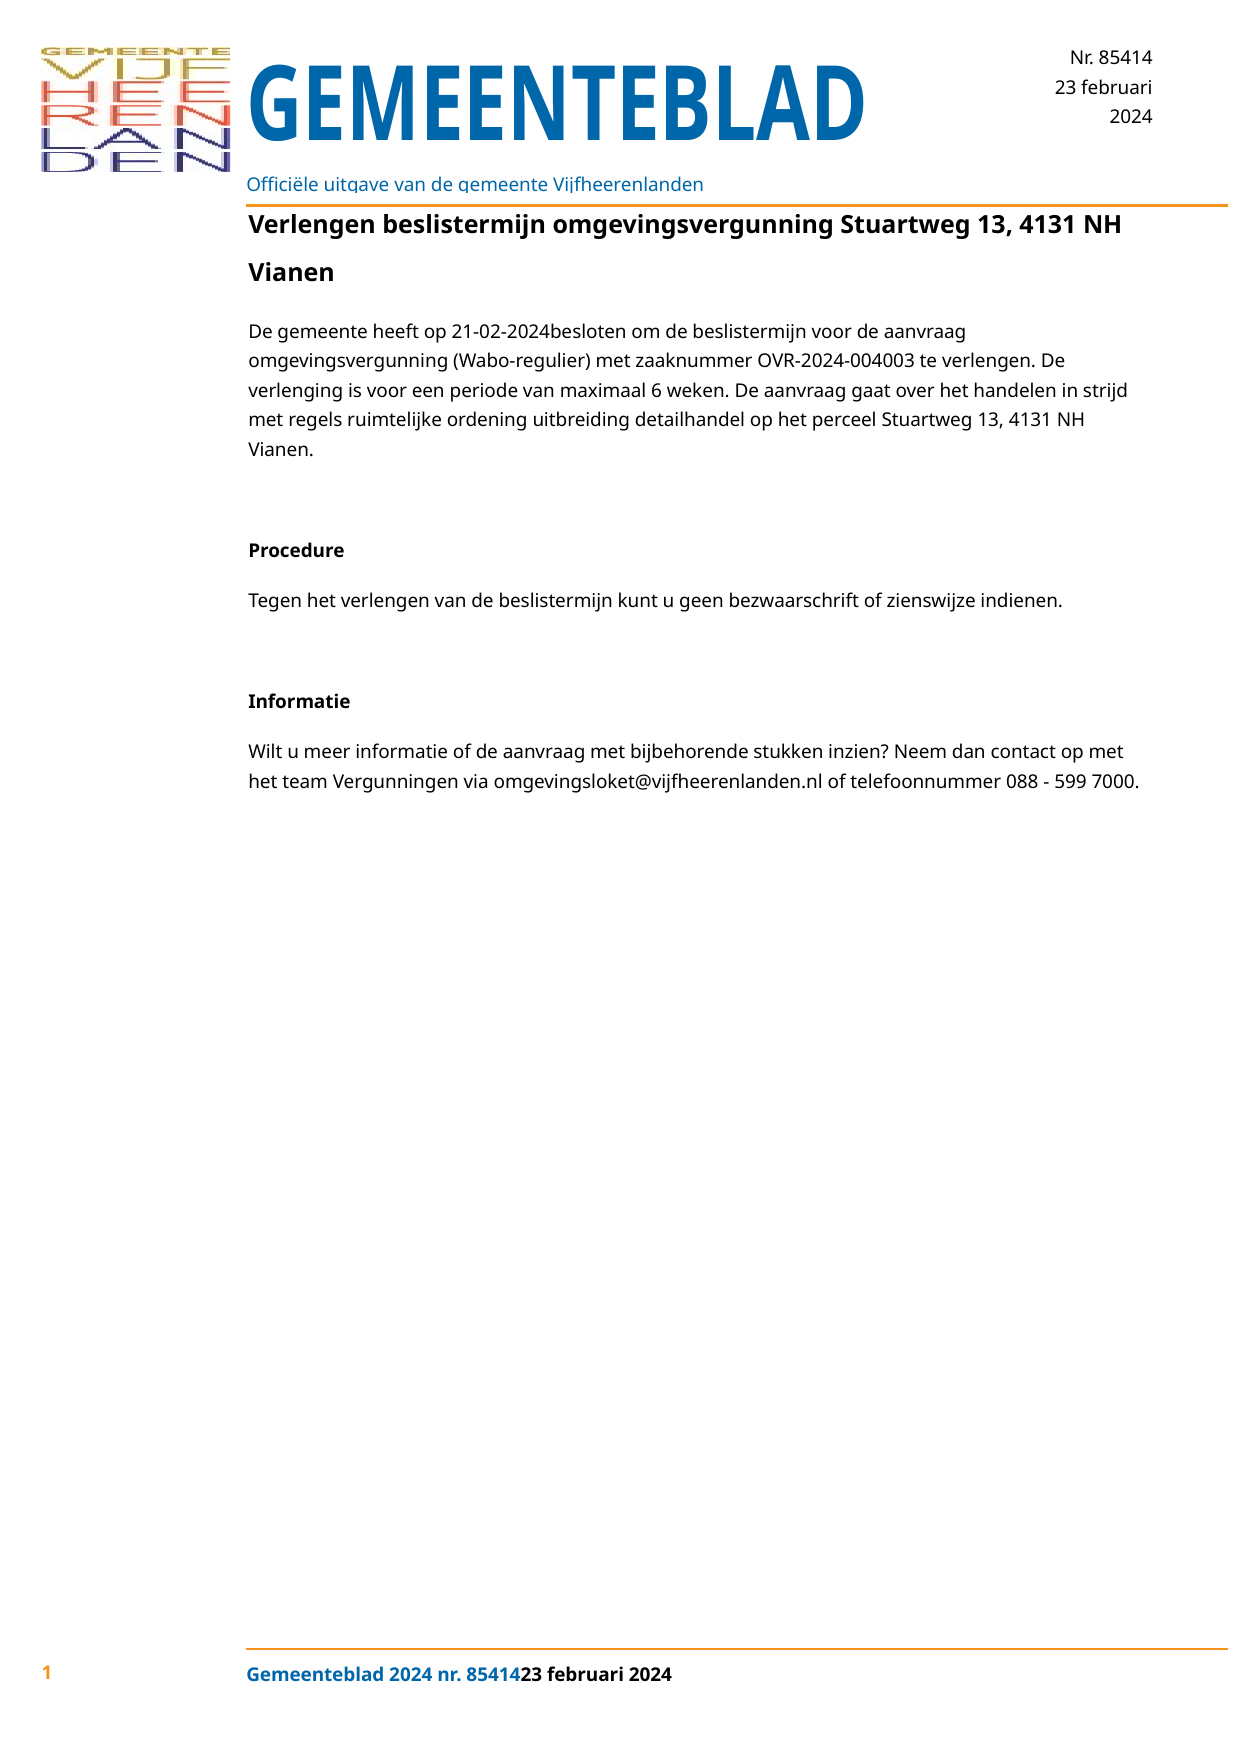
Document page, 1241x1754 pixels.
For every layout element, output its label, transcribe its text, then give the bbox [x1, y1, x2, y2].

picture [41, 47, 231, 172]
text Verlengen beslistermijn omgevingsvergunning Stuartweg 13, 4131 NH Vianen [248, 207, 1152, 288]
text Informatie [248, 688, 1152, 714]
text Procedure [248, 537, 1152, 563]
text De gemeente heeft op 21-02-2024besloten om de beslistermijn voor de aanvraag omgevingsvergunning (Wabo-regulier) met zaaknummer OVR-2024-004003 te verlengen. De verlenging is voor een periode van maximaal 6 weken. De aanvraag gaat over het handelen in strijd met regels ruimtelijke ordening uitbreiding detailhandel op het perceel Stuartweg 13, 4131 NH Vianen. [248, 318, 1152, 462]
text Wilt u meer informatie of de aanvraag met bijbehorende stukken inzien? Neem dan contact op met het team Vergunningen via omgevingsloket@vijfheerenlanden.nl of telefoonnummer 088 - 599 7000. [248, 739, 1152, 794]
text Tegen het verlengen van de beslistermijn kunt u geen bezwaarschrift of zienswijze indienen. [248, 587, 1152, 613]
